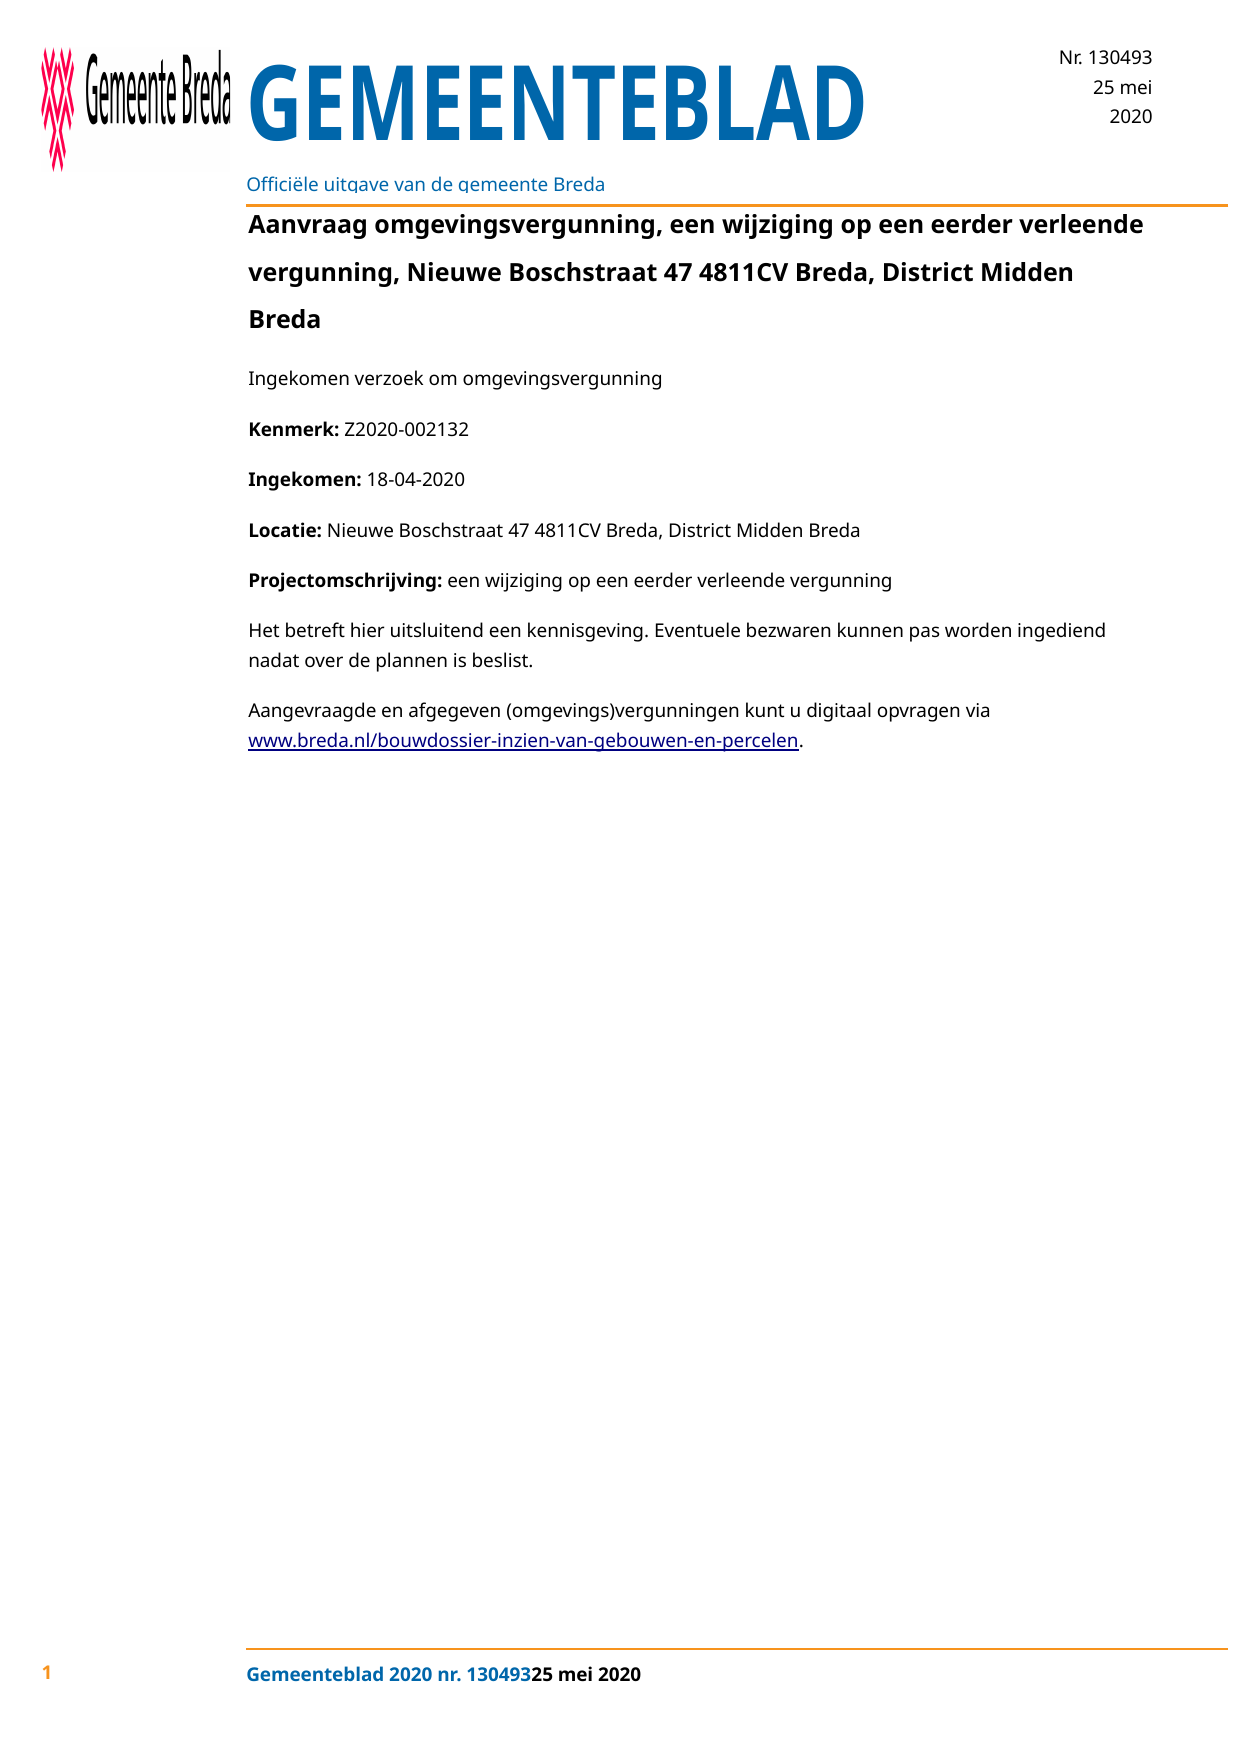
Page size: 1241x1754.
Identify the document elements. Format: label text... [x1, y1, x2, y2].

text Aangevraagde en afgegeven (omgevings)vergunningen kunt u digitaal opvragen via www.breda.nl/bouwdossier-inzien-van-gebouwen-en-percelen. [248, 698, 1152, 753]
picture [41, 47, 231, 172]
text Ingekomen verzoek om omgevingsvergunning [248, 366, 1152, 391]
text Ingekomen: 18-04-2020 [248, 466, 1152, 492]
text Aanvraag omgevingsvergunning, een wijziging op een eerder verleende vergunning, Nieuwe Boschstraat 47 4811CV Breda, District Midden Breda [248, 207, 1152, 336]
text Het betreft hier uitsluitend een kennisgeving. Eventuele bezwaren kunnen pas worden ingediend nadat over de plannen is beslist. [248, 618, 1152, 673]
text Projectomschrijving: een wijziging op een eerder verleende vergunning [248, 567, 1152, 593]
text Locatie: Nieuwe Boschstraat 47 4811CV Breda, District Midden Breda [248, 517, 1152, 542]
text Kenmerk: Z2020-002132 [248, 416, 1152, 442]
